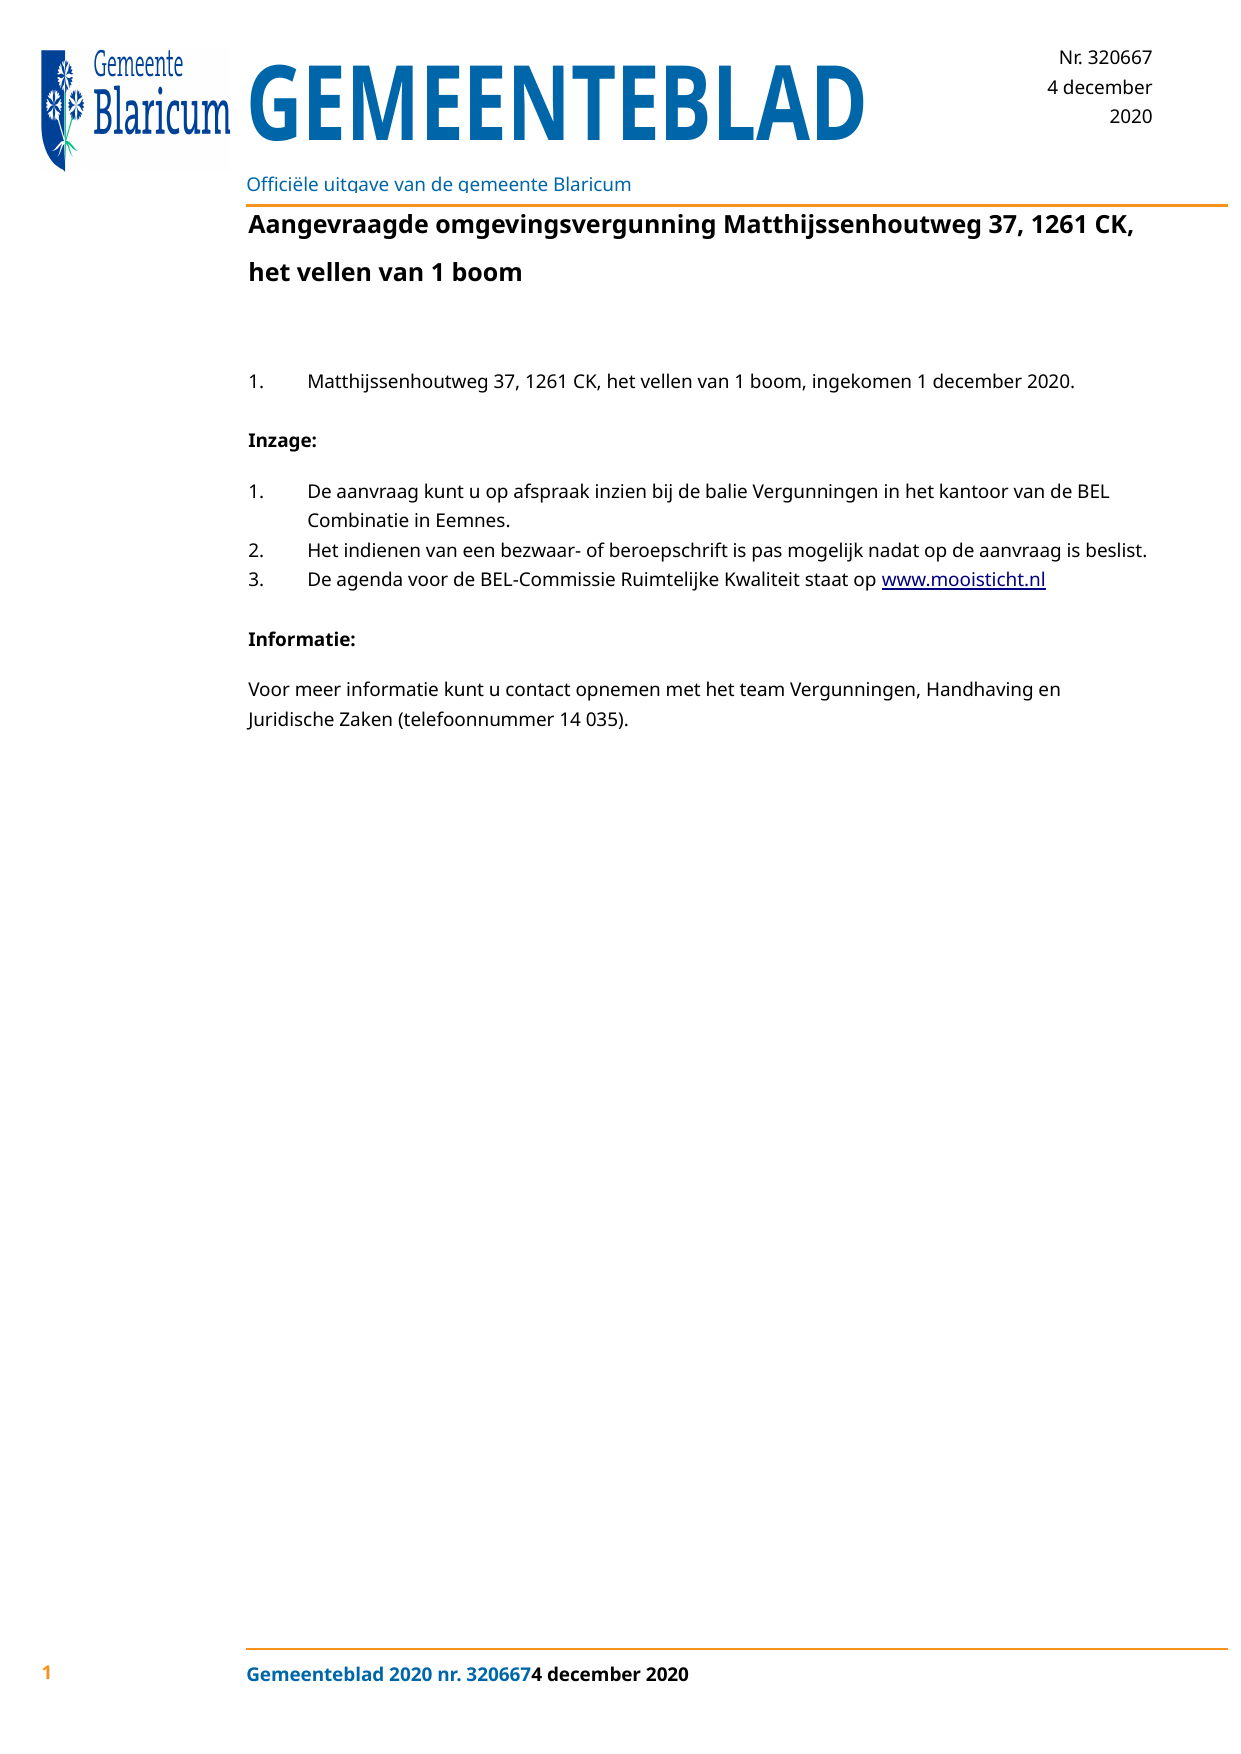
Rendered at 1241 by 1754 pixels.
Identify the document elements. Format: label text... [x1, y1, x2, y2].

text Aangevraagde omgevingsvergunning Matthijssenhoutweg 37, 1261 CK, het vellen van 1 boom [248, 207, 1152, 288]
list De agenda voor de BEL-Commissie Ruimtelijke Kwaliteit staat op www.mooisticht.nl [248, 567, 1152, 592]
list Het indienen van een bezwaar- of beroepschrift is pas mogelijk nadat op de aanvraag is beslist. [248, 537, 1152, 563]
picture [41, 47, 231, 172]
list Matthijssenhoutweg 37, 1261 CK, het vellen van 1 boom, ingekomen 1 december 2020. [248, 368, 1152, 394]
text Inzage: [248, 427, 1152, 453]
text Informatie: [248, 626, 1152, 652]
list De aanvraag kunt u op afspraak inzien bij de balie Vergunningen in het kantoor van de BEL Combinatie in Eemnes. [248, 478, 1152, 533]
text Voor meer informatie kunt u contact opnemen met het team Vergunningen, Handhaving en Juridische Zaken (telefoonnummer 14 035). [248, 676, 1152, 732]
